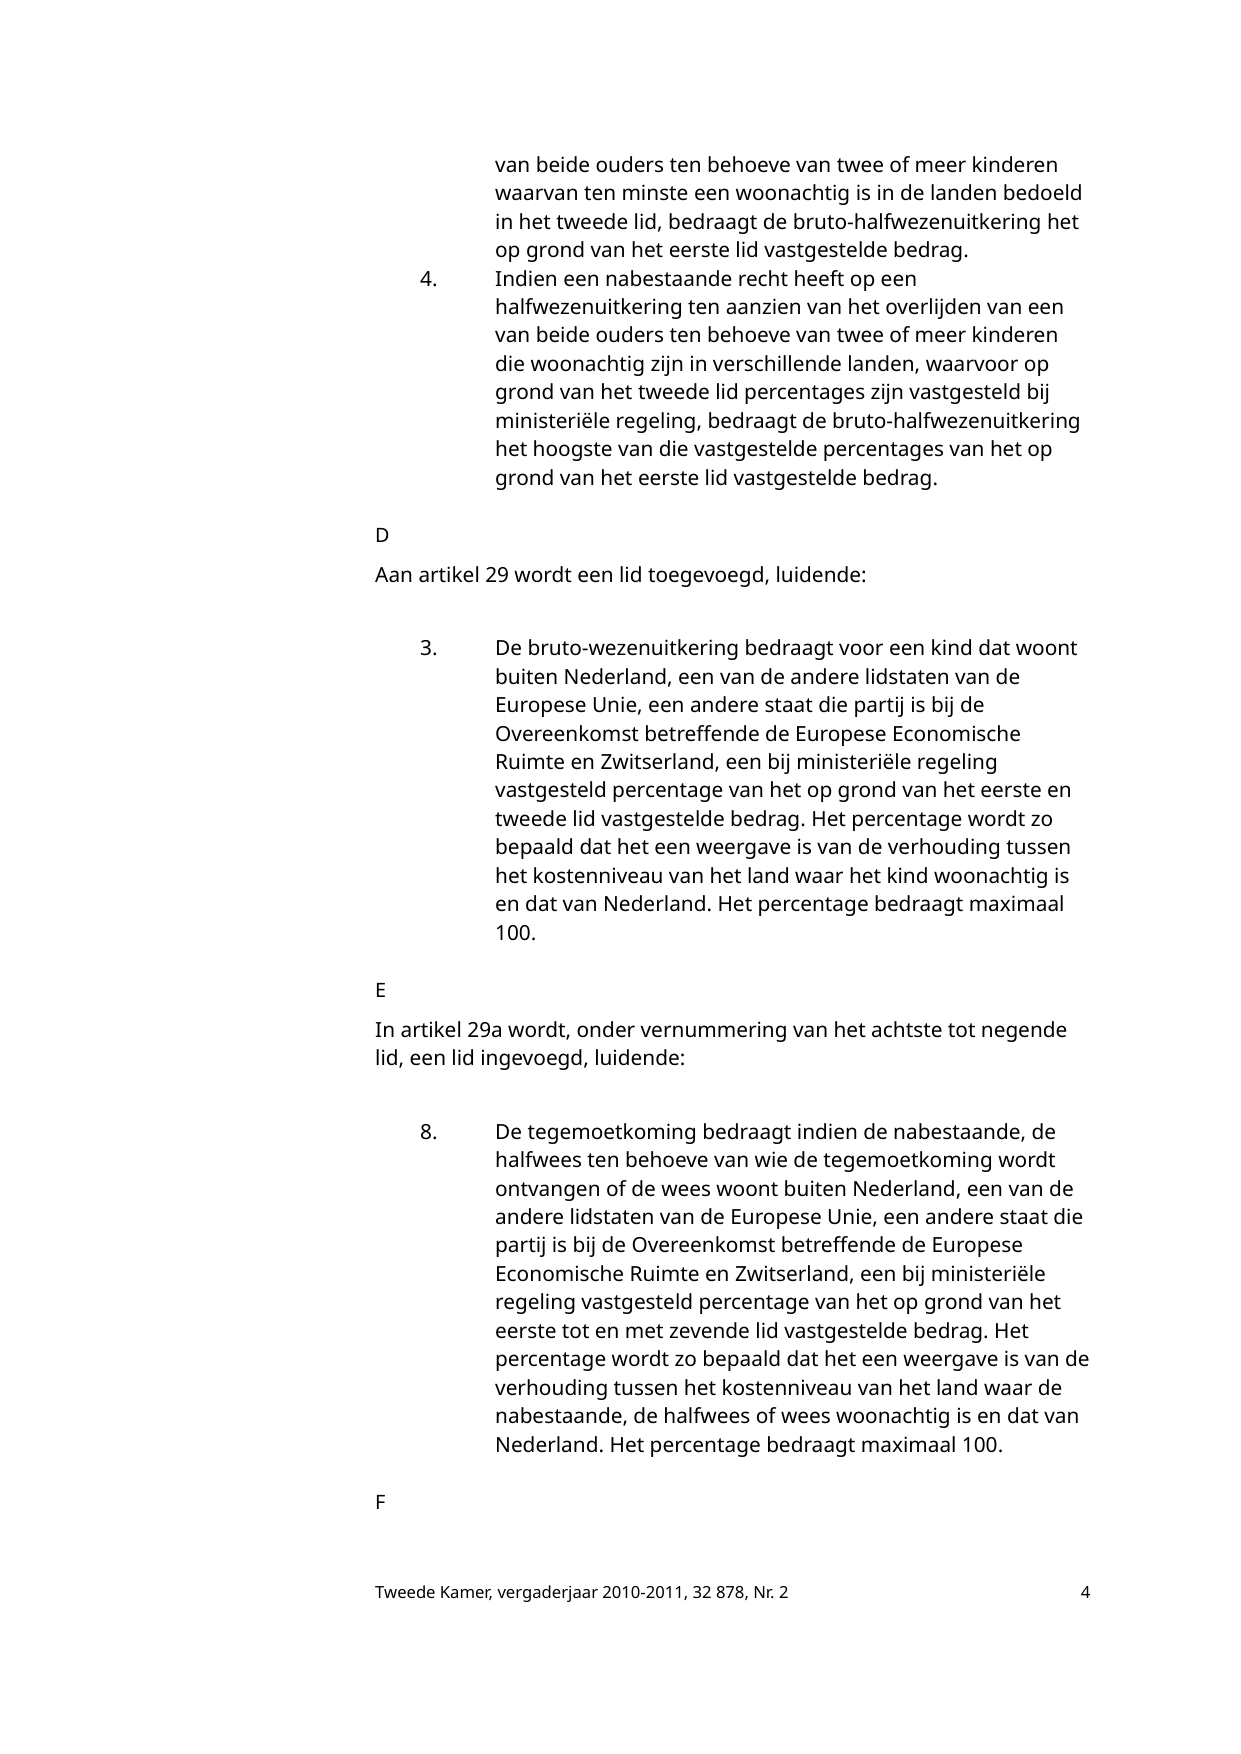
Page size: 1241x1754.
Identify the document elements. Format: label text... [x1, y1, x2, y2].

list Indien een nabestaande recht heeft op een halfwezenuitkering ten aanzien van het overlijden van een van beide ouders ten behoeve van twee of meer kinderen die woonachtig zijn in verschillende landen, waarvoor op grond van het tweede lid percentages zijn vastgesteld bij ministeriële regeling, bedraagt de bruto-halfwezenuitkering het hoogste van die vastgestelde percentages van het op grond van het eerste lid vastgestelde bedrag. [420, 264, 1090, 491]
text D [375, 521, 1090, 548]
text Aan artikel 29 wordt een lid toegevoegd, luidende: [375, 560, 1090, 588]
list van beide ouders ten behoeve van twee of meer kinderen waarvan ten minste een woonachtig is in de landen bedoeld in het tweede lid, bedraagt de bruto-halfwezenuitkering het op grond van het eerste lid vastgestelde bedrag. [420, 150, 1090, 264]
list De tegemoetkoming bedraagt indien de nabestaande, de halfwees ten behoeve van wie de tegemoetkoming wordt ontvangen of de wees woont buiten Nederland, een van de andere lidstaten van de Europese Unie, een andere staat die partij is bij de Overeenkomst betreffende de Europese Economische Ruimte en Zwitserland, een bij ministeriële regeling vastgesteld percentage van het op grond van het eerste tot en met zevende lid vastgestelde bedrag. Het percentage wordt zo bepaald dat het een weergave is van de verhouding tussen het kostenniveau van het land waar de nabestaande, de halfwees of wees woonachtig is en dat van Nederland. Het percentage bedraagt maximaal 100. [420, 1117, 1090, 1458]
text F [375, 1488, 1090, 1515]
text E [375, 976, 1090, 1003]
list De bruto-wezenuitkering bedraagt voor een kind dat woont buiten Nederland, een van de andere lidstaten van de Europese Unie, een andere staat die partij is bij de Overeenkomst betreffende de Europese Economische Ruimte en Zwitserland, een bij ministeriële regeling vastgesteld percentage van het op grond van het eerste en tweede lid vastgestelde bedrag. Het percentage wordt zo bepaald dat het een weergave is van de verhouding tussen het kostenniveau van het land waar het kind woonachtig is en dat van Nederland. Het percentage bedraagt maximaal 100. [420, 633, 1090, 946]
text In artikel 29a wordt, onder vernummering van het achtste tot negende lid, een lid ingevoegd, luidende: [375, 1015, 1090, 1072]
